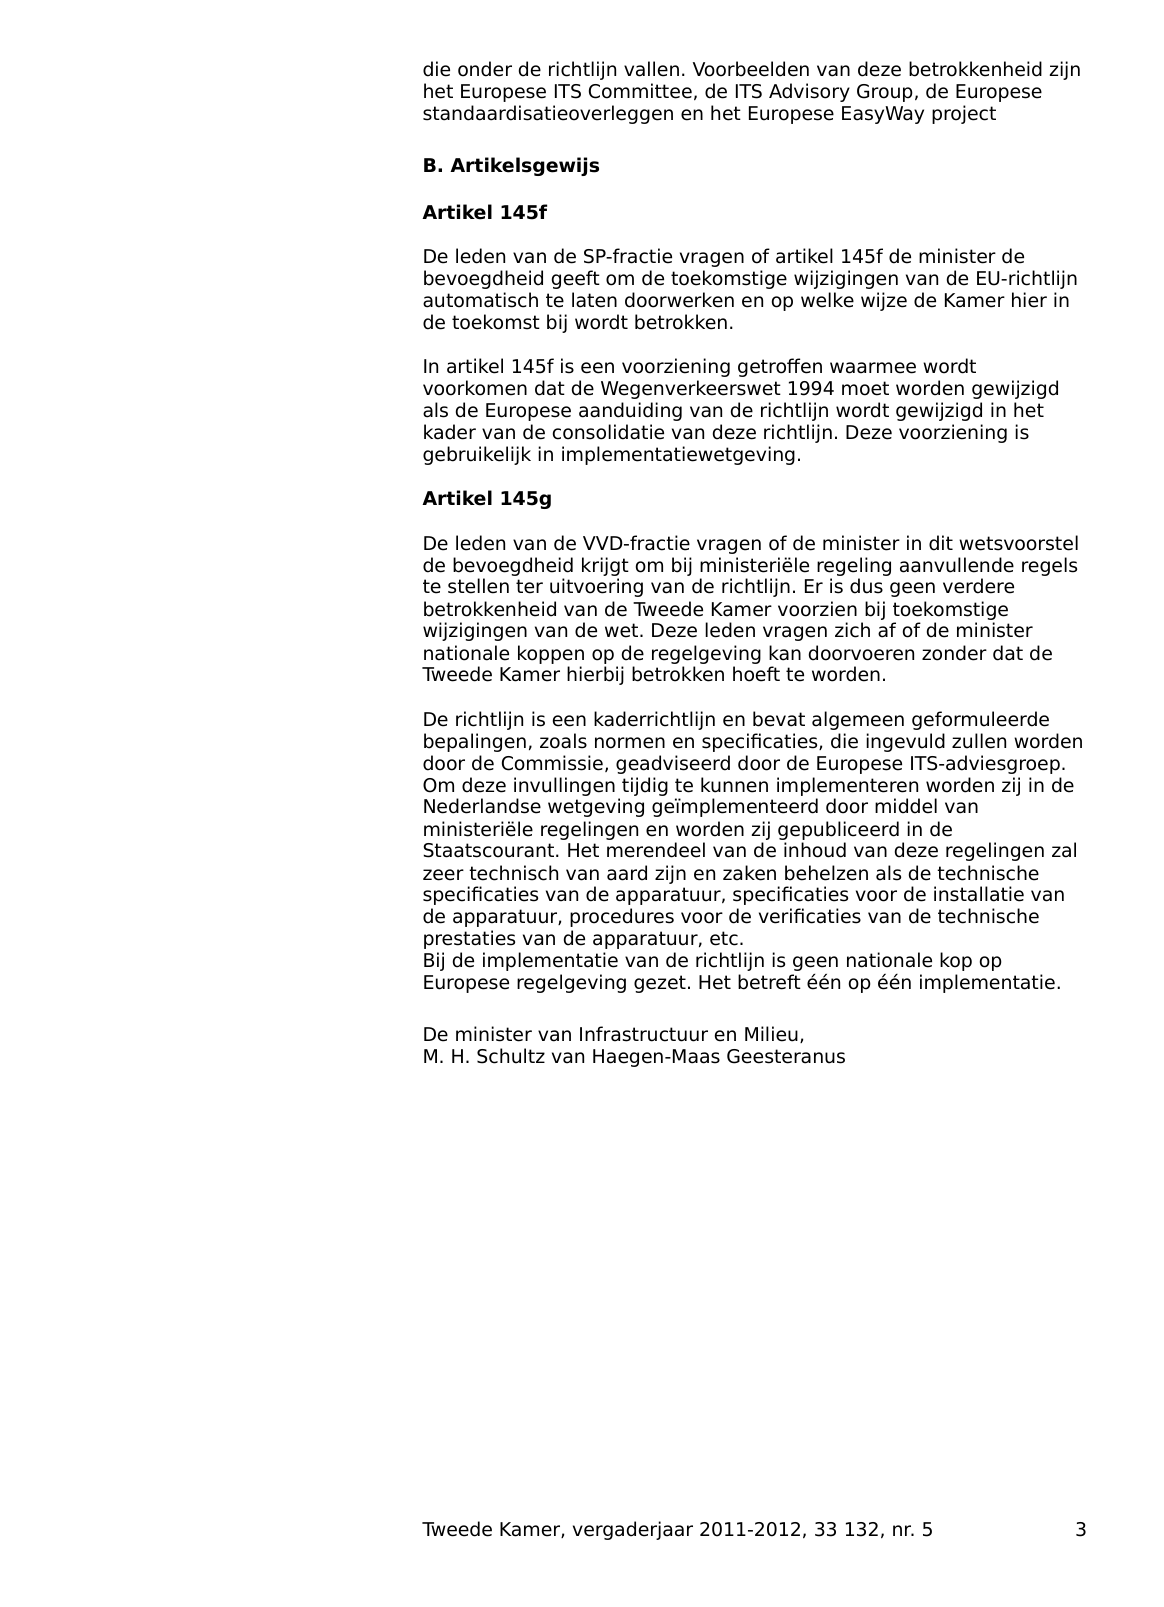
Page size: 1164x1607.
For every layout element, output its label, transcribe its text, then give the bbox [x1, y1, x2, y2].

subtitle Artikel 145f [422, 202, 1087, 224]
text Bij de implementatie van de richtlijn is geen nationale kop op Europese regelgeving gezet. Het betreft één op één implementatie. [422, 950, 1087, 994]
text De richtlijn is een kaderrichtlijn en bevat algemeen geformuleerde bepalingen, zoals normen en specificaties, die ingevuld zullen worden door de Commissie, geadviseerd door de Europese ITS-adviesgroep. Om deze invullingen tijdig te kunnen implementeren worden zij in de Nederlandse wetgeving geïmplementeerd door middel van ministeriële regelingen en worden zij gepubliceerd in de Staatscourant. Het merendeel van de inhoud van deze regelingen zal zeer technisch van aard zijn en zaken behelzen als de technische specificaties van de apparatuur, specificaties voor de installatie van de apparatuur, procedures voor de verificaties van de technische prestaties van de apparatuur, etc. [422, 708, 1087, 950]
subtitle Artikel 145g [422, 488, 1087, 510]
text die onder de richtlijn vallen. Voorbeelden van deze betrokkenheid zijn het Europese ITS Committee, de ITS Advisory Group, de Europese standaardisatieoverleggen en het Europese EasyWay project [422, 59, 1087, 125]
text De leden van de SP-fractie vragen of artikel 145f de minister de bevoegdheid geeft om de toekomstige wijzigingen van de EU-richtlijn automatisch te laten doorwerken en op welke wijze de Kamer hier in de toekomst bij wordt betrokken. [422, 246, 1087, 334]
text De leden van de VVD-fractie vragen of de minister in dit wetsvoorstel de bevoegdheid krijgt om bij ministeriële regeling aanvullende regels te stellen ter uitvoering van de richtlijn. Er is dus geen verdere betrokkenheid van de Tweede Kamer voorzien bij toekomstige wijzigingen van de wet. Deze leden vragen zich af of de minister nationale koppen op de regelgeving kan doorvoeren zonder dat de Tweede Kamer hierbij betrokken hoeft te worden. [422, 532, 1087, 686]
subtitle B. Artikelsgewijs [422, 155, 1087, 177]
text De minister van Infrastructuur en Milieu, M. H. Schultz van Haegen-Maas Geesteranus [422, 1024, 1087, 1068]
text In artikel 145f is een voorziening getroffen waarmee wordt voorkomen dat de Wegenverkeerswet 1994 moet worden gewijzigd als de Europese aanduiding van de richtlijn wordt gewijzigd in het kader van de consolidatie van deze richtlijn. Deze voorziening is gebruikelijk in implementatiewetgeving. [422, 356, 1087, 466]
